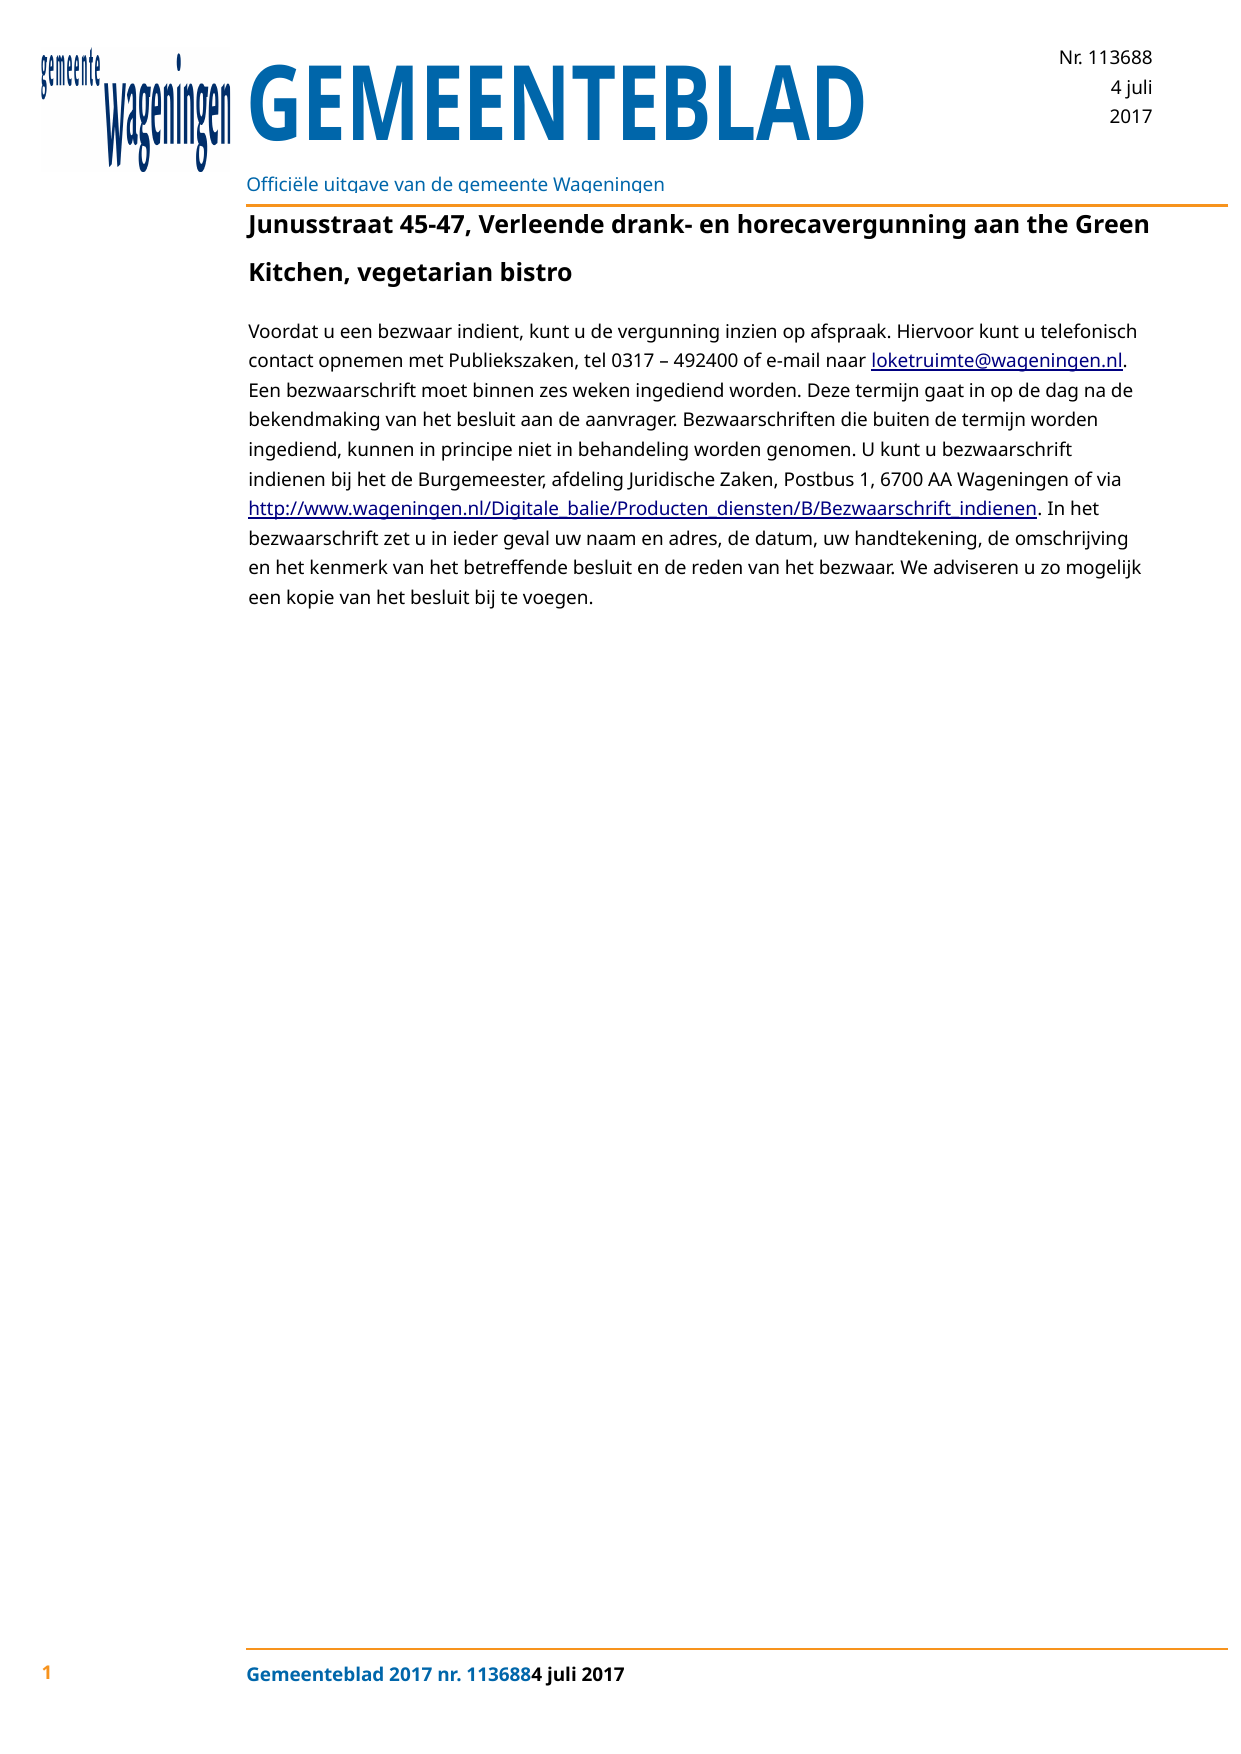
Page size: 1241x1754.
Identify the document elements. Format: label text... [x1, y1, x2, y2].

picture [41, 47, 231, 172]
text Voordat u een bezwaar indient, kunt u de vergunning inzien op afspraak. Hiervoor kunt u telefonisch contact opnemen met Publiekszaken, tel 0317 – 492400 of e-mail naar loketruimte@wageningen.nl. Een bezwaarschrift moet binnen zes weken ingediend worden. Deze termijn gaat in op de dag na de bekendmaking van het besluit aan de aanvrager. Bezwaarschriften die buiten de termijn worden ingediend, kunnen in principe niet in behandeling worden genomen. U kunt u bezwaarschrift indienen bij het de Burgemeester, afdeling Juridische Zaken, Postbus 1, 6700 AA Wageningen of via http://www.wageningen.nl/Digitale_balie/Producten_diensten/B/Bezwaarschrift_indienen. In het bezwaarschrift zet u in ieder geval uw naam en adres, de datum, uw handtekening, de omschrijving en het kenmerk van het betreffende besluit en de reden van het bezwaar. We adviseren u zo mogelijk een kopie van het besluit bij te voegen. [248, 318, 1152, 610]
text Junusstraat 45-47, Verleende drank- en horecavergunning aan the Green Kitchen, vegetarian bistro [248, 207, 1152, 288]
